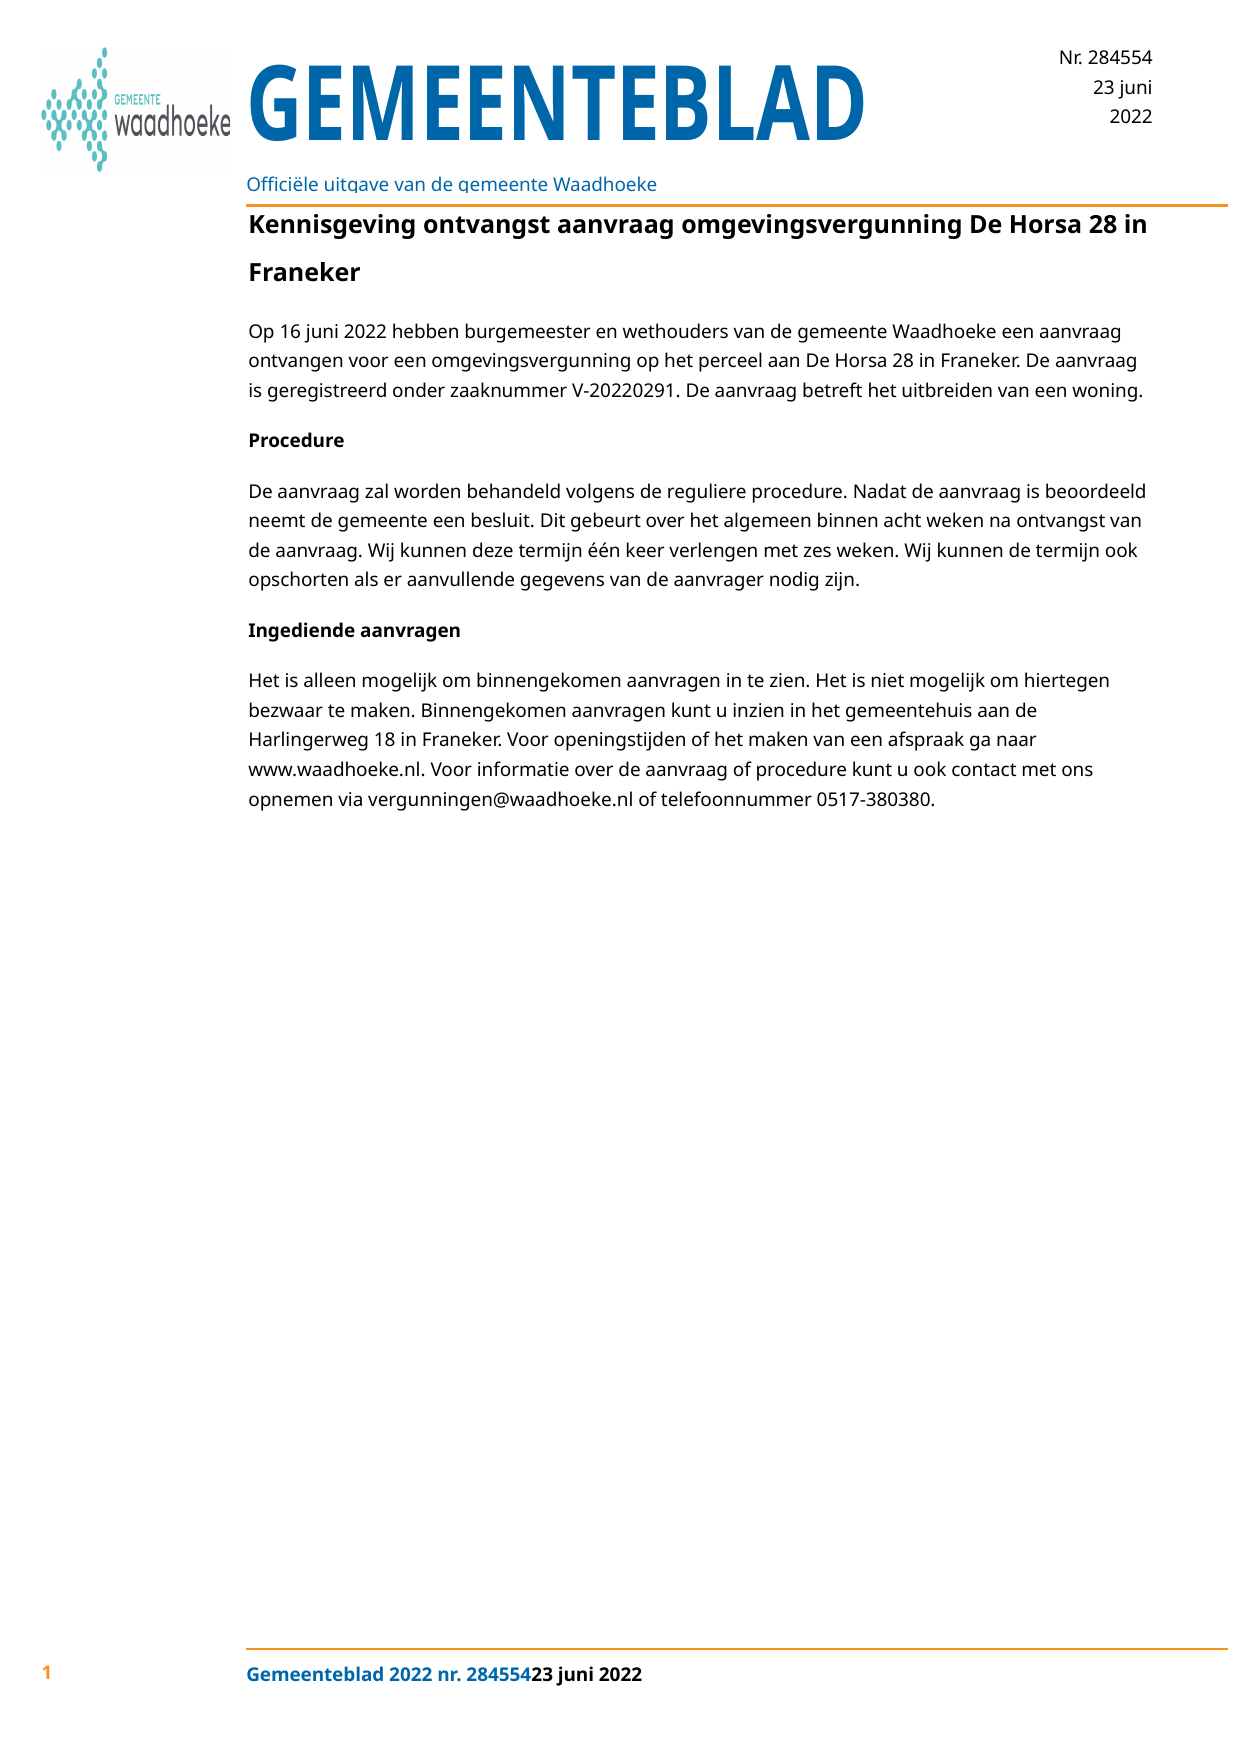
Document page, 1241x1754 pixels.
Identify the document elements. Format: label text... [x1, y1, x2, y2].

text Het is alleen mogelijk om binnengekomen aanvragen in te zien. Het is niet mogelijk om hiertegen bezwaar te maken. Binnengekomen aanvragen kunt u inzien in het gemeentehuis aan de Harlingerweg 18 in Franeker. Voor openingstijden of het maken van een afspraak ga naar www.waadhoeke.nl. Voor informatie over de aanvraag of procedure kunt u ook contact met ons opnemen via vergunningen@waadhoeke.nl of telefoonnummer 0517-380380. [248, 667, 1152, 812]
text Kennisgeving ontvangst aanvraag omgevingsvergunning De Horsa 28 in Franeker [248, 207, 1152, 288]
text Ingediende aanvragen [248, 617, 1152, 643]
text Procedure [248, 427, 1152, 453]
picture [41, 47, 231, 172]
text De aanvraag zal worden behandeld volgens de reguliere procedure. Nadat de aanvraag is beoordeeld neemt de gemeente een besluit. Dit gebeurt over het algemeen binnen acht weken na ontvangst van de aanvraag. Wij kunnen deze termijn één keer verlengen met zes weken. Wij kunnen de termijn ook opschorten als er aanvullende gegevens van de aanvrager nodig zijn. [248, 478, 1152, 592]
text Op 16 juni 2022 hebben burgemeester en wethouders van de gemeente Waadhoeke een aanvraag ontvangen voor een omgevingsvergunning op het perceel aan De Horsa 28 in Franeker. De aanvraag is geregistreerd onder zaaknummer V-20220291. De aanvraag betreft het uitbreiden van een woning. [248, 318, 1152, 403]
